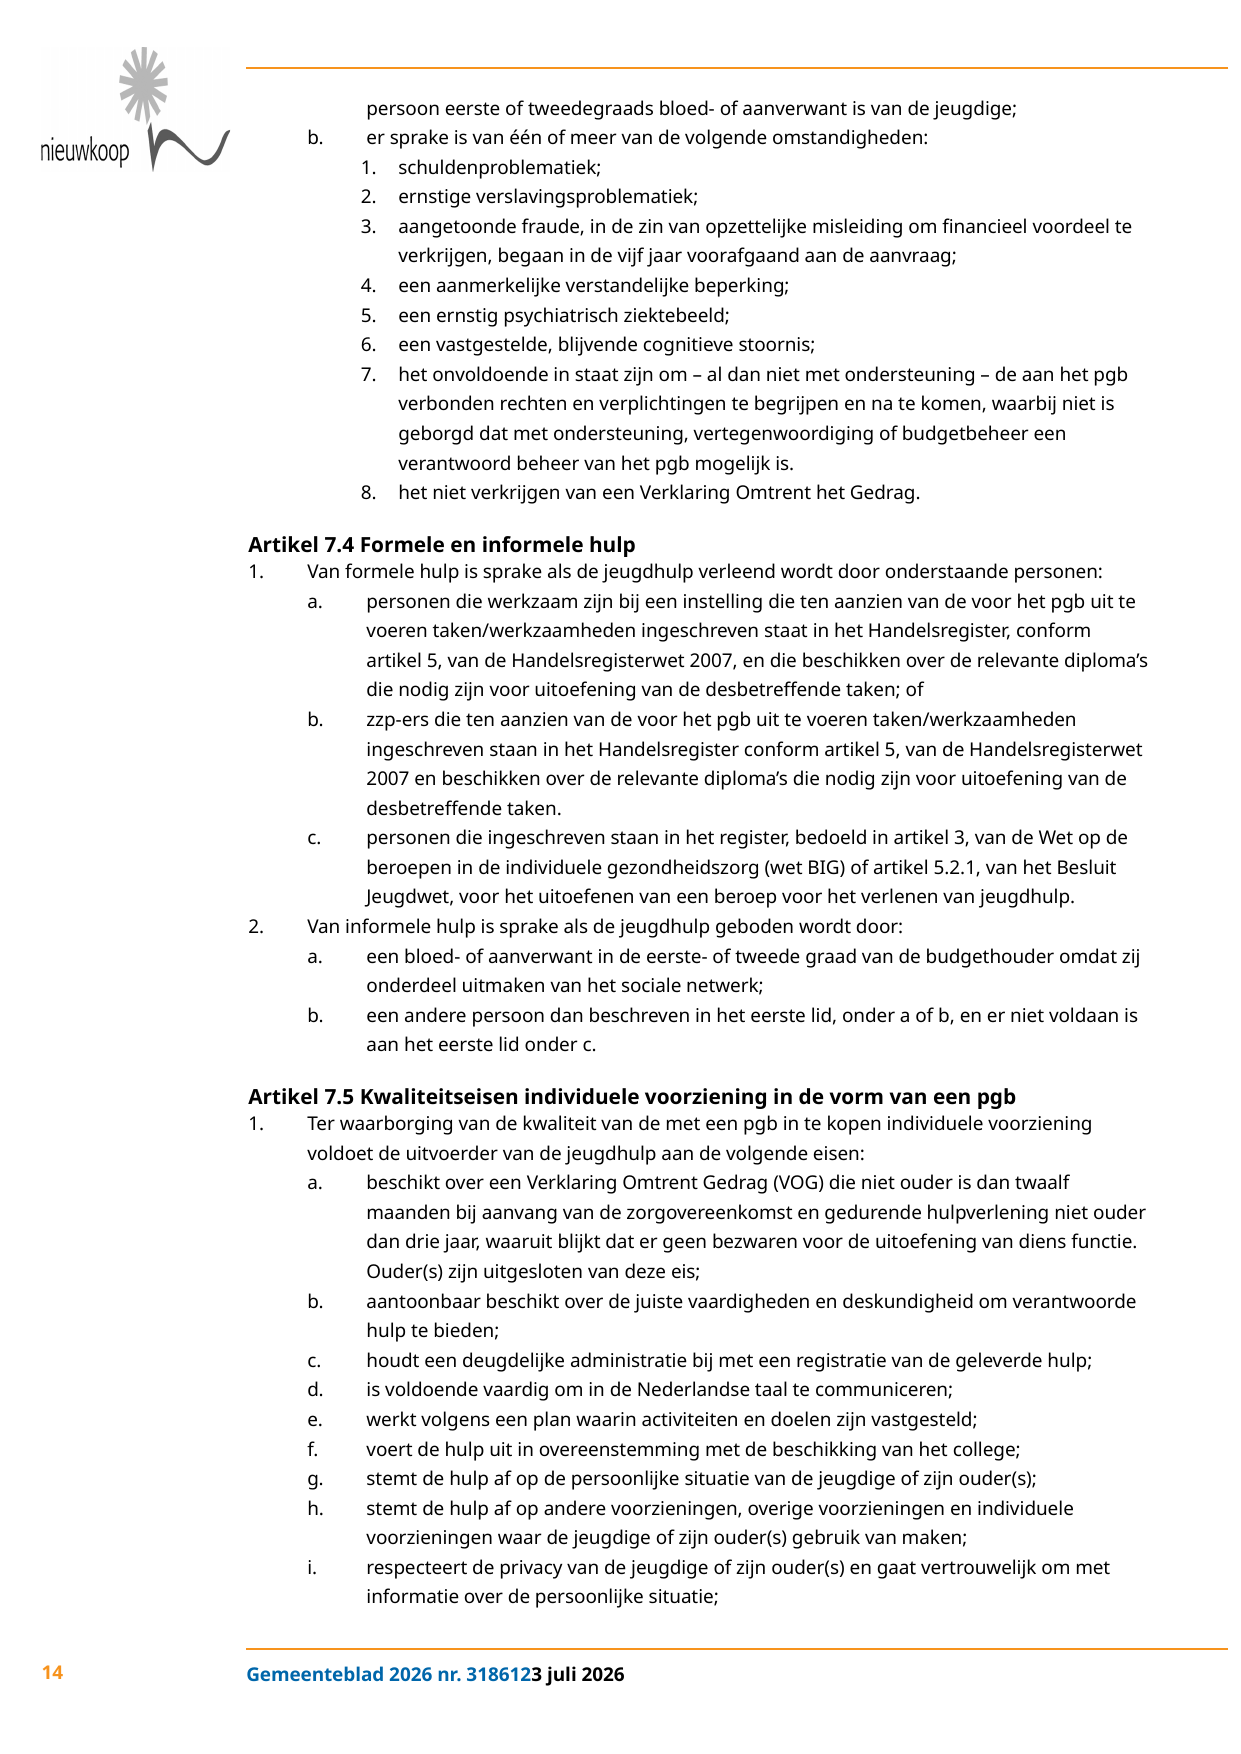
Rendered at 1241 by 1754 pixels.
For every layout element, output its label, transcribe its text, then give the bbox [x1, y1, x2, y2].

list een ernstig psychiatrisch ziektebeeld; [361, 302, 1152, 328]
list een andere persoon dan beschreven in het eerste lid, onder a of b, en er niet voldaan is aan het eerste lid onder c. [307, 1002, 1152, 1057]
list is voldoende vaardig om in de Nederlandse taal te communiceren; [307, 1377, 1152, 1402]
list een bloed- of aanverwant in de eerste- of tweede graad van de budgethouder omdat zij onderdeel uitmaken van het sociale netwerk; [307, 943, 1152, 998]
list een aanmerkelijke verstandelijke beperking; [361, 272, 1152, 298]
list respecteert de privacy van de jeugdige of zijn ouder(s) en gaat vertrouwelijk om met informatie over de persoonlijke situatie; [307, 1554, 1152, 1609]
list beschikt over een Verklaring Omtrent Gedrag (VOG) die niet ouder is dan twaalf maanden bij aanvang van de zorgovereenkomst en gedurende hulpverlening niet ouder dan drie jaar, waaruit blijkt dat er geen bezwaren voor de uitoefening van diens functie. Ouder(s) zijn uitgesloten van deze eis; [307, 1169, 1152, 1284]
list Ter waarborging van de kwaliteit van de met een pgb in te kopen individuele voorziening voldoet de uitvoerder van de jeugdhulp aan de volgende eisen: [248, 1110, 1152, 1166]
list stemt de hulp af op de persoonlijke situatie van de jeugdige of zijn ouder(s); [307, 1465, 1152, 1491]
list schuldenproblematiek; [361, 154, 1152, 180]
list personen die werkzaam zijn bij een instelling die ten aanzien van de voor het pgb uit te voeren taken/werkzaamheden ingeschreven staat in het Handelsregister, conform artikel 5, van de Handelsregisterwet 2007, en die beschikken over de relevante diploma’s die nodig zijn voor uitoefening van de desbetreffende taken; of [307, 588, 1152, 702]
list het niet verkrijgen van een Verklaring Omtrent het Gedrag. [361, 479, 1152, 505]
list zzp-ers die ten aanzien van de voor het pgb uit te voeren taken/werkzaamheden ingeschreven staan in het Handelsregister conform artikel 5, van de Handelsregisterwet 2007 en beschikken over de relevante diploma’s die nodig zijn voor uitoefening van de desbetreffende taken. [307, 706, 1152, 821]
list werkt volgens een plan waarin activiteiten en doelen zijn vastgesteld; [307, 1406, 1152, 1432]
list voert de hulp uit in overeenstemming met de beschikking van het college; [307, 1436, 1152, 1462]
list ernstige verslavingsproblematiek; [361, 183, 1152, 209]
list Van informele hulp is sprake als de jeugdhulp geboden wordt door: [248, 913, 1152, 939]
list houdt een deugdelijke administratie bij met een registratie van de geleverde hulp; [307, 1347, 1152, 1373]
list persoon eerste of tweedegraads bloed- of aanverwant is van de jeugdige; [307, 95, 1152, 121]
list aangetoonde fraude, in de zin van opzettelijke misleiding om financieel voordeel te verkrijgen, begaan in de vijf jaar voorafgaand aan de aanvraag; [361, 213, 1152, 268]
list er sprake is van één of meer van de volgende omstandigheden: [307, 124, 1152, 150]
list stemt de hulp af op andere voorzieningen, overige voorzieningen en individuele voorzieningen waar de jeugdige of zijn ouder(s) gebruik van maken; [307, 1495, 1152, 1550]
list Van formele hulp is sprake als de jeugdhulp verleend wordt door onderstaande personen: [248, 558, 1152, 584]
list personen die ingeschreven staan in het register, bedoeld in artikel 3, van de Wet op de beroepen in de individuele gezondheidszorg (wet BIG) of artikel 5.2.1, van het Besluit Jeugdwet, voor het uitoefenen van een beroep voor het verlenen van jeugdhulp. [307, 824, 1152, 909]
list aantoonbaar beschikt over de juiste vaardigheden en deskundigheid om verantwoorde hulp te bieden; [307, 1288, 1152, 1343]
list een vastgestelde, blijvende cognitieve stoornis; [361, 331, 1152, 357]
list het onvoldoende in staat zijn om – al dan niet met ondersteuning – de aan het pgb verbonden rechten en verplichtingen te begrijpen en na te komen, waarbij niet is geborgd dat met ondersteuning, vertegenwoordiging of budgetbeheer een verantwoord beheer van het pgb mogelijk is. [361, 361, 1152, 476]
text Artikel 7.5 Kwaliteitseisen individuele voorziening in de vorm van een pgb [248, 1082, 1152, 1110]
picture [41, 47, 231, 172]
text Artikel 7.4 Formele en informele hulp [248, 530, 1152, 558]
